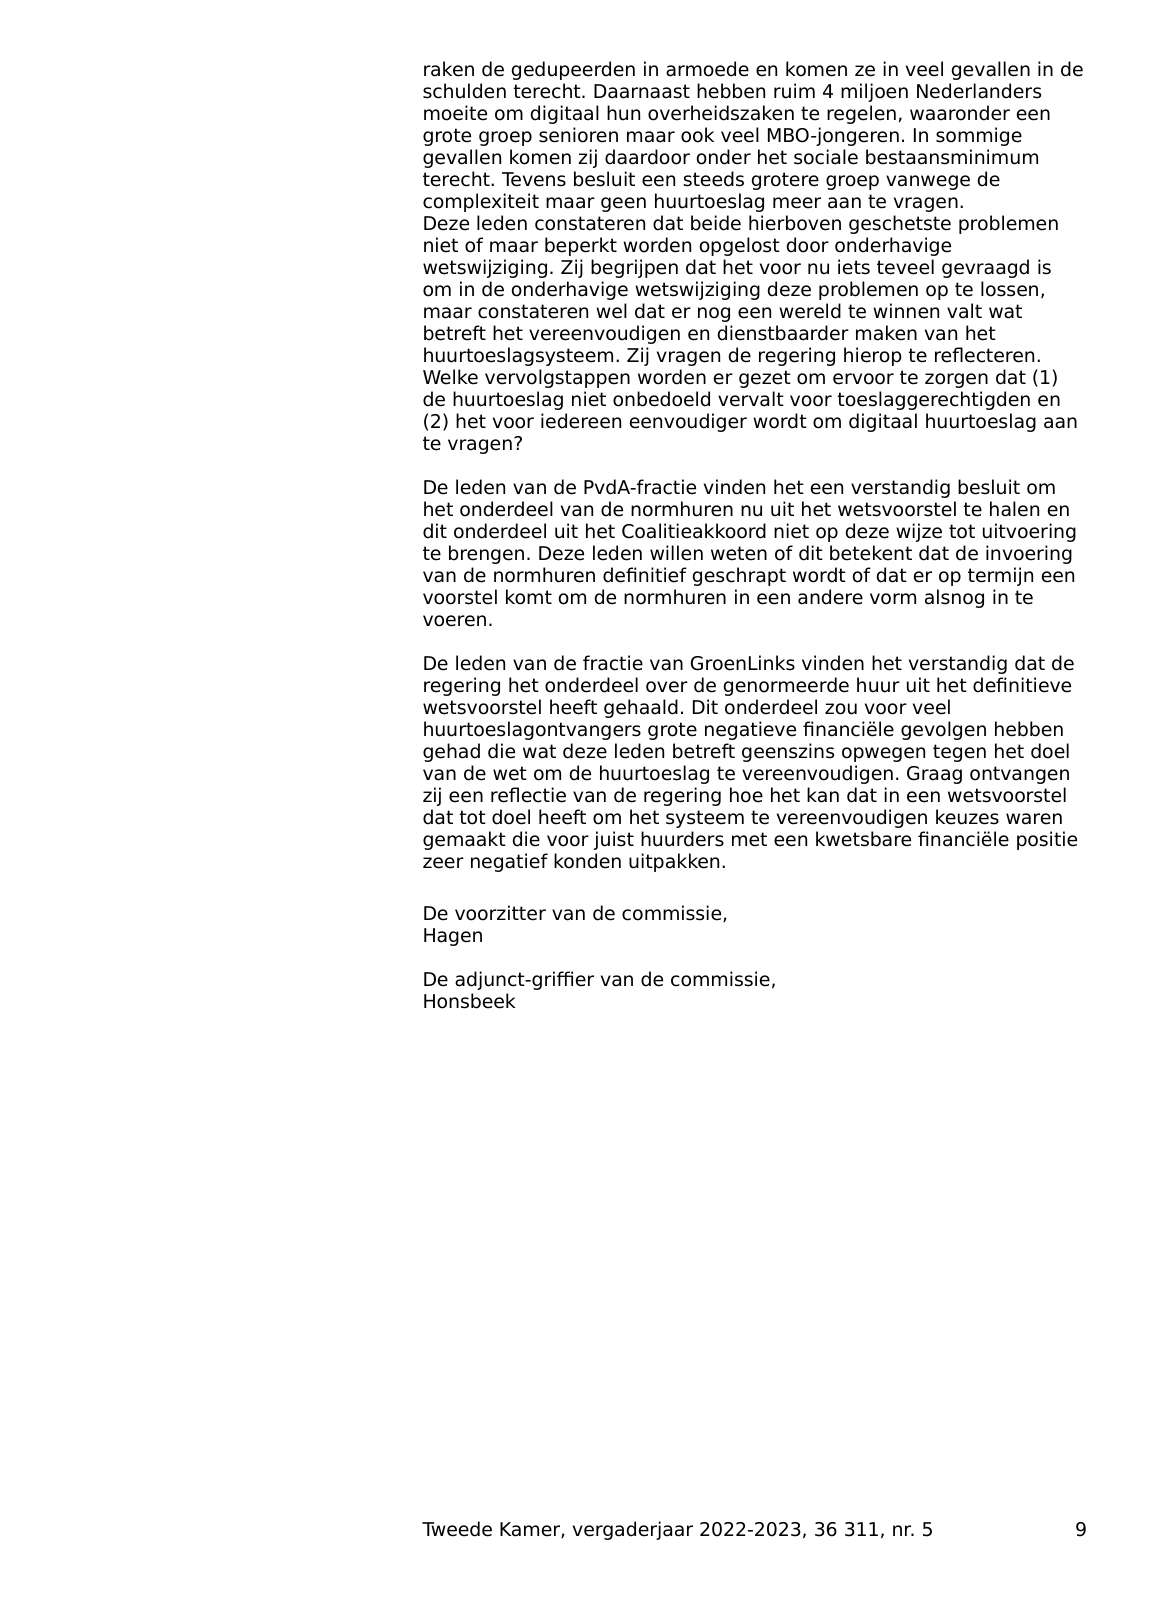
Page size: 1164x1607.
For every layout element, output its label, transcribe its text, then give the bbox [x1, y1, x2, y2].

text raken de gedupeerden in armoede en komen ze in veel gevallen in de schulden terecht. Daarnaast hebben ruim 4 miljoen Nederlanders moeite om digitaal hun overheidszaken te regelen, waaronder een grote groep senioren maar ook veel MBO-jongeren. In sommige gevallen komen zij daardoor onder het sociale bestaansminimum terecht. Tevens besluit een steeds grotere groep vanwege de complexiteit maar geen huurtoeslag meer aan te vragen. [422, 59, 1087, 213]
text Deze leden constateren dat beide hierboven geschetste problemen niet of maar beperkt worden opgelost door onderhavige wetswijziging. Zij begrijpen dat het voor nu iets teveel gevraagd is om in de onderhavige wetswijziging deze problemen op te lossen, maar constateren wel dat er nog een wereld te winnen valt wat betreft het vereenvoudigen en dienstbaarder maken van het huurtoeslagsysteem. Zij vragen de regering hierop te reflecteren. Welke vervolgstappen worden er gezet om ervoor te zorgen dat (1) de huurtoeslag niet onbedoeld vervalt voor toeslaggerechtigden en (2) het voor iedereen eenvoudiger wordt om digitaal huurtoeslag aan te vragen? [422, 213, 1087, 455]
text De leden van de fractie van GroenLinks vinden het verstandig dat de regering het onderdeel over de genormeerde huur uit het definitieve wetsvoorstel heeft gehaald. Dit onderdeel zou voor veel huurtoeslagontvangers grote negatieve financiële gevolgen hebben gehad die wat deze leden betreft geenszins opwegen tegen het doel van de wet om de huurtoeslag te vereenvoudigen. Graag ontvangen zij een reflectie van de regering hoe het kan dat in een wetsvoorstel dat tot doel heeft om het systeem te vereenvoudigen keuzes waren gemaakt die voor juist huurders met een kwetsbare financiële positie zeer negatief konden uitpakken. [422, 653, 1087, 873]
text De leden van de PvdA-fractie vinden het een verstandig besluit om het onderdeel van de normhuren nu uit het wetsvoorstel te halen en dit onderdeel uit het Coalitieakkoord niet op deze wijze tot uitvoering te brengen. Deze leden willen weten of dit betekent dat de invoering van de normhuren definitief geschrapt wordt of dat er op termijn een voorstel komt om de normhuren in een andere vorm alsnog in te voeren. [422, 477, 1087, 631]
text De adjunct-griffier van de commissie, Honsbeek [422, 969, 1087, 1013]
text De voorzitter van de commissie, Hagen [422, 903, 1087, 947]
